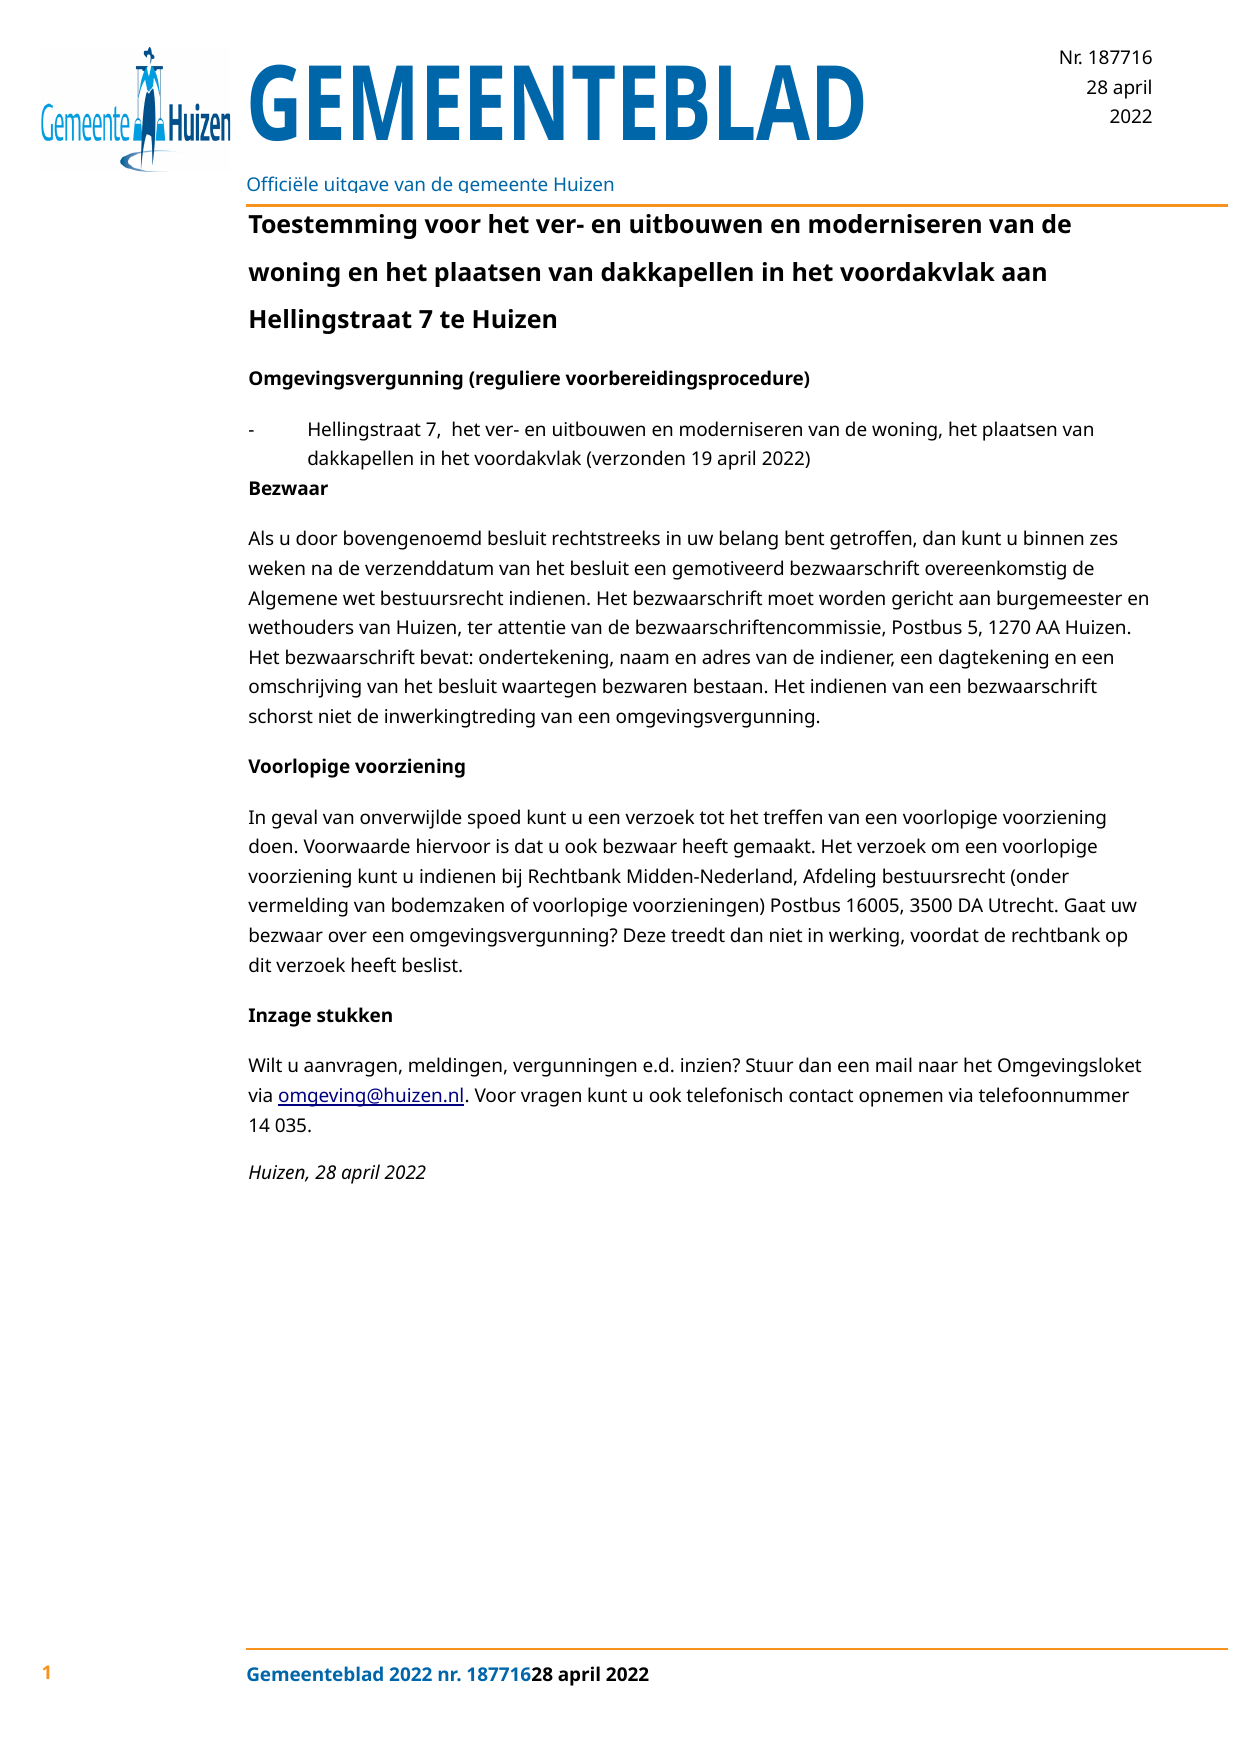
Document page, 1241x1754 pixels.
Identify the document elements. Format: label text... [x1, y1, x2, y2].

text Inzage stukken [248, 1002, 1152, 1028]
text Huizen, 28 april 2022 [248, 1159, 1152, 1185]
text Als u door bovengenoemd besluit rechtstreeks in uw belang bent getroffen, dan kunt u binnen zes weken na de verzenddatum van het besluit een gemotiveerd bezwaarschrift overeenkomstig de Algemene wet bestuursrecht indienen. Het bezwaarschrift moet worden gericht aan burgemeester en wethouders van Huizen, ter attentie van de bezwaarschriftencommissie, Postbus 5, 1270 AA Huizen. Het bezwaarschrift bevat: ondertekening, naam en adres van de indiener, een dagtekening en een omschrijving van het besluit waartegen bezwaren bestaan. Het indienen van een bezwaarschrift schorst niet de inwerkingtreding van een omgevingsvergunning. [248, 526, 1152, 729]
text Voorlopige voorziening [248, 753, 1152, 779]
text Wilt u aanvragen, meldingen, vergunningen e.d. inzien? Stuur dan een mail naar het Omgevingsloket via omgeving@huizen.nl. Voor vragen kunt u ook telefonisch contact opnemen via telefoonnummer 14 035. [248, 1053, 1152, 1137]
list Hellingstraat 7, het ver- en uitbouwen en moderniseren van de woning, het plaatsen van dakkapellen in het voordakvlak (verzonden 19 april 2022) [248, 416, 1152, 471]
text In geval van onverwijlde spoed kunt u een verzoek tot het treffen van een voorlopige voorziening doen. Voorwaarde hiervoor is dat u ook bezwaar heeft gemaakt. Het verzoek om een voorlopige voorziening kunt u indienen bij Rechtbank Midden-Nederland, Afdeling bestuursrecht (onder vermelding van bodemzaken of voorlopige voorzieningen) Postbus 16005, 3500 DA Utrecht. Gaat uw bezwaar over een omgevingsvergunning? Deze treedt dan niet in werking, voordat de rechtbank op dit verzoek heeft beslist. [248, 804, 1152, 977]
text Omgevingsvergunning (reguliere voorbereidingsprocedure) [248, 366, 1152, 391]
text Bezwaar [248, 475, 1152, 501]
picture [41, 47, 231, 172]
text Toestemming voor het ver- en uitbouwen en moderniseren van de woning en het plaatsen van dakkapellen in het voordakvlak aan Hellingstraat 7 te Huizen [248, 207, 1152, 336]
